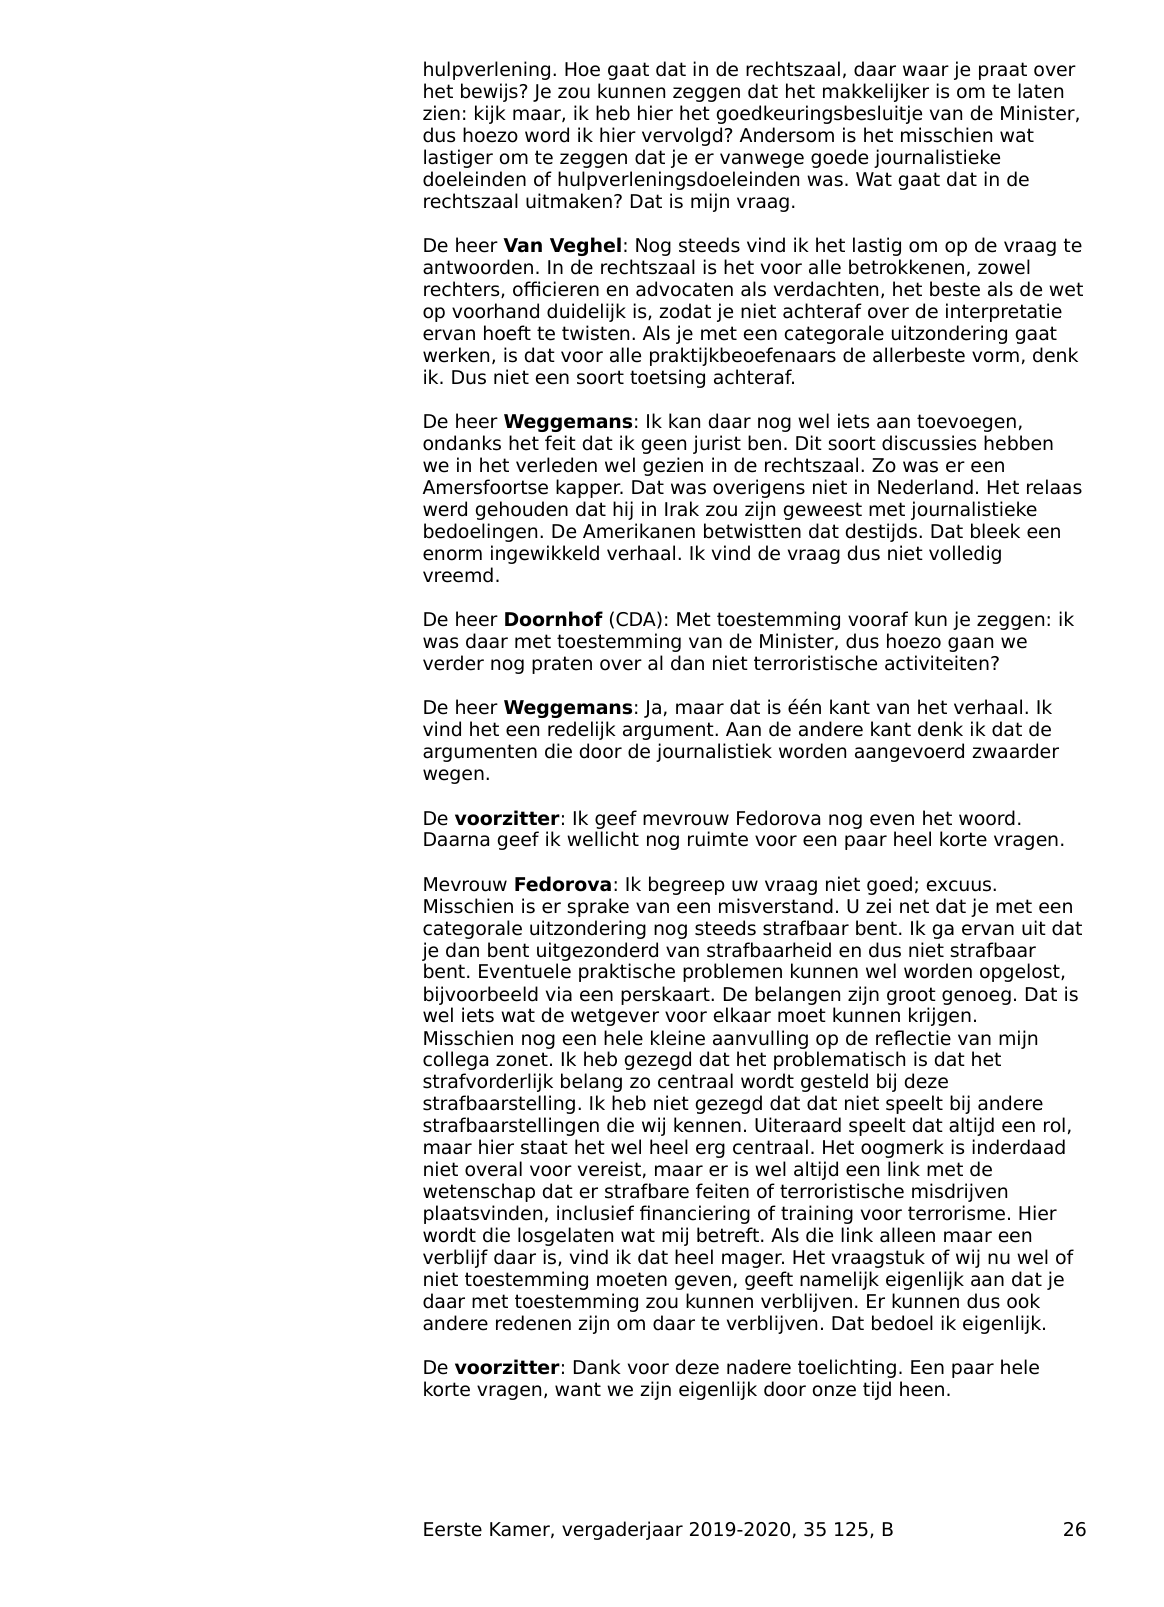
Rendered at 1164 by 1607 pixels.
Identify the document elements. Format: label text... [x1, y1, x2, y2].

text De heer Van Veghel: Nog steeds vind ik het lastig om op de vraag te antwoorden. In de rechtszaal is het voor alle betrokkenen, zowel rechters, officieren en advocaten als verdachten, het beste als de wet op voorhand duidelijk is, zodat je niet achteraf over de interpretatie ervan hoeft te twisten. Als je met een categorale uitzondering gaat werken, is dat voor alle praktijkbeoefenaars de allerbeste vorm, denk ik. Dus niet een soort toetsing achteraf. [422, 235, 1087, 389]
text De heer Weggemans: Ja, maar dat is één kant van het verhaal. Ik vind het een redelijk argument. Aan de andere kant denk ik dat de argumenten die door de journalistiek worden aangevoerd zwaarder wegen. [422, 697, 1087, 785]
text De heer Doornhof (CDA): Met toestemming vooraf kun je zeggen: ik was daar met toestemming van de Minister, dus hoezo gaan we verder nog praten over al dan niet terroristische activiteiten? [422, 609, 1087, 675]
text hulpverlening. Hoe gaat dat in de rechtszaal, daar waar je praat over het bewijs? Je zou kunnen zeggen dat het makkelijker is om te laten zien: kijk maar, ik heb hier het goedkeuringsbesluitje van de Minister, dus hoezo word ik hier vervolgd? Andersom is het misschien wat lastiger om te zeggen dat je er vanwege goede journalistieke doeleinden of hulpverleningsdoeleinden was. Wat gaat dat in de rechtszaal uitmaken? Dat is mijn vraag. [422, 59, 1087, 213]
text De voorzitter: Dank voor deze nadere toelichting. Een paar hele korte vragen, want we zijn eigenlijk door onze tijd heen. [422, 1357, 1087, 1401]
text De voorzitter: Ik geef mevrouw Fedorova nog even het woord. Daarna geef ik wellicht nog ruimte voor een paar heel korte vragen. [422, 807, 1087, 851]
text De heer Weggemans: Ik kan daar nog wel iets aan toevoegen, ondanks het feit dat ik geen jurist ben. Dit soort discussies hebben we in het verleden wel gezien in de rechtszaal. Zo was er een Amersfoortse kapper. Dat was overigens niet in Nederland. Het relaas werd gehouden dat hij in Irak zou zijn geweest met journalistieke bedoelingen. De Amerikanen betwistten dat destijds. Dat bleek een enorm ingewikkeld verhaal. Ik vind de vraag dus niet volledig vreemd. [422, 411, 1087, 587]
text Misschien nog een hele kleine aanvulling op de reflectie van mijn collega zonet. Ik heb gezegd dat het problematisch is dat het strafvorderlijk belang zo centraal wordt gesteld bij deze strafbaarstelling. Ik heb niet gezegd dat dat niet speelt bij andere strafbaarstellingen die wij kennen. Uiteraard speelt dat altijd een rol, maar hier staat het wel heel erg centraal. Het oogmerk is inderdaad niet overal voor vereist, maar er is wel altijd een link met de wetenschap dat er strafbare feiten of terroristische misdrijven plaatsvinden, inclusief financiering of training voor terrorisme. Hier wordt die losgelaten wat mij betreft. Als die link alleen maar een verblijf daar is, vind ik dat heel mager. Het vraagstuk of wij nu wel of niet toestemming moeten geven, geeft namelijk eigenlijk aan dat je daar met toestemming zou kunnen verblijven. Er kunnen dus ook andere redenen zijn om daar te verblijven. Dat bedoel ik eigenlijk. [422, 1027, 1087, 1335]
text Mevrouw Fedorova: Ik begreep uw vraag niet goed; excuus. Misschien is er sprake van een misverstand. U zei net dat je met een categorale uitzondering nog steeds strafbaar bent. Ik ga ervan uit dat je dan bent uitgezonderd van strafbaarheid en dus niet strafbaar bent. Eventuele praktische problemen kunnen wel worden opgelost, bijvoorbeeld via een perskaart. De belangen zijn groot genoeg. Dat is wel iets wat de wetgever voor elkaar moet kunnen krijgen. [422, 873, 1087, 1027]
